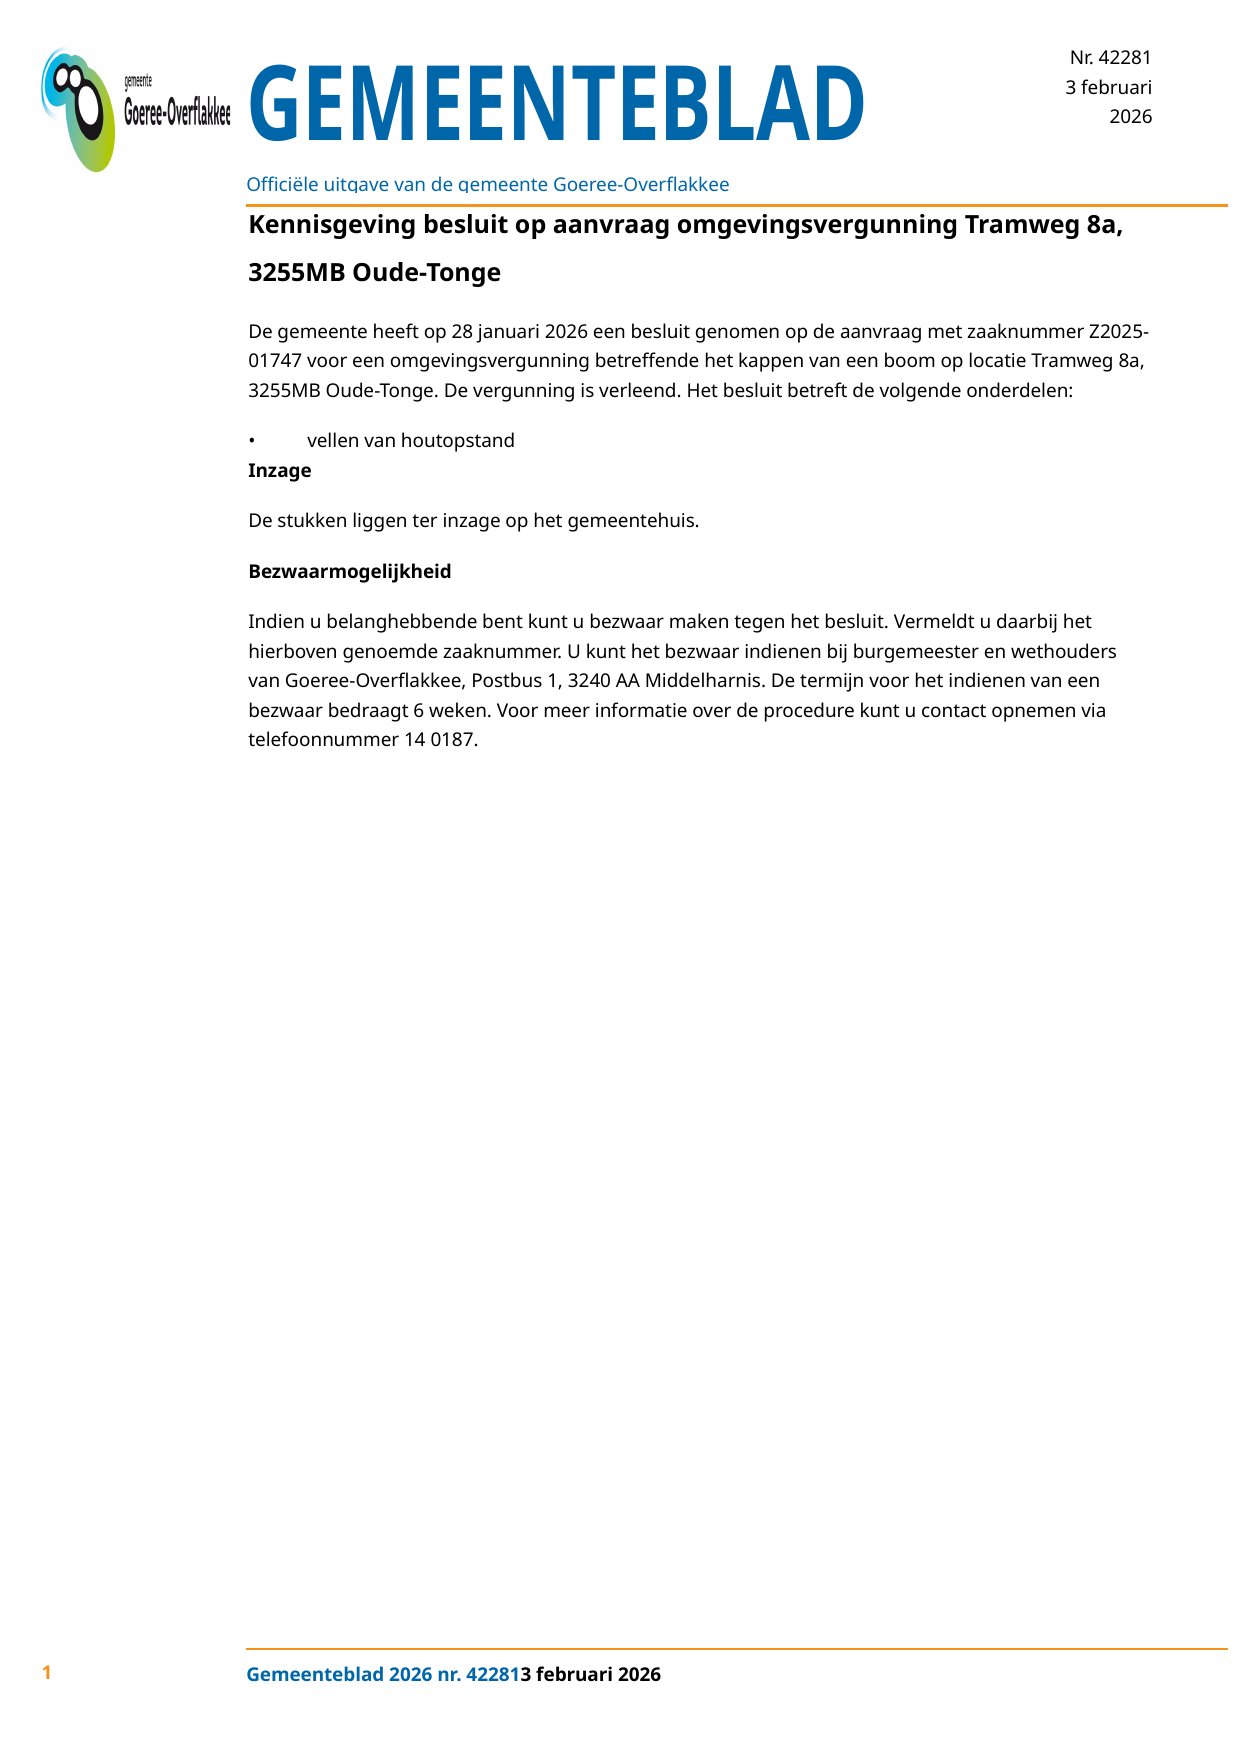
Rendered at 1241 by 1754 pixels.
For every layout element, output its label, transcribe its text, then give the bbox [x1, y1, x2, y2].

text De stukken liggen ter inzage op het gemeentehuis. [248, 507, 1152, 533]
text De gemeente heeft op 28 januari 2026 een besluit genomen op de aanvraag met zaaknummer Z2025-01747 voor een omgevingsvergunning betreffende het kappen van een boom op locatie Tramweg 8a, 3255MB Oude-Tonge. De vergunning is verleend. Het besluit betreft de volgende onderdelen: [248, 318, 1152, 403]
text Indien u belanghebbende bent kunt u bezwaar maken tegen het besluit. Vermeldt u daarbij het hierboven genoemde zaaknummer. U kunt het bezwaar indienen bij burgemeester en wethouders van Goeree-Overflakkee, Postbus 1, 3240 AA Middelharnis. De termijn voor het indienen van een bezwaar bedraagt 6 weken. Voor meer informatie over de procedure kunt u contact opnemen via telefoonnummer 14 0187. [248, 608, 1152, 752]
picture [41, 47, 231, 172]
text Kennisgeving besluit op aanvraag omgevingsvergunning Tramweg 8a, 3255MB Oude-Tonge [248, 207, 1152, 288]
text Inzage [248, 457, 1152, 483]
list vellen van houtopstand [248, 427, 1152, 453]
text Bezwaarmogelijkheid [248, 558, 1152, 584]
